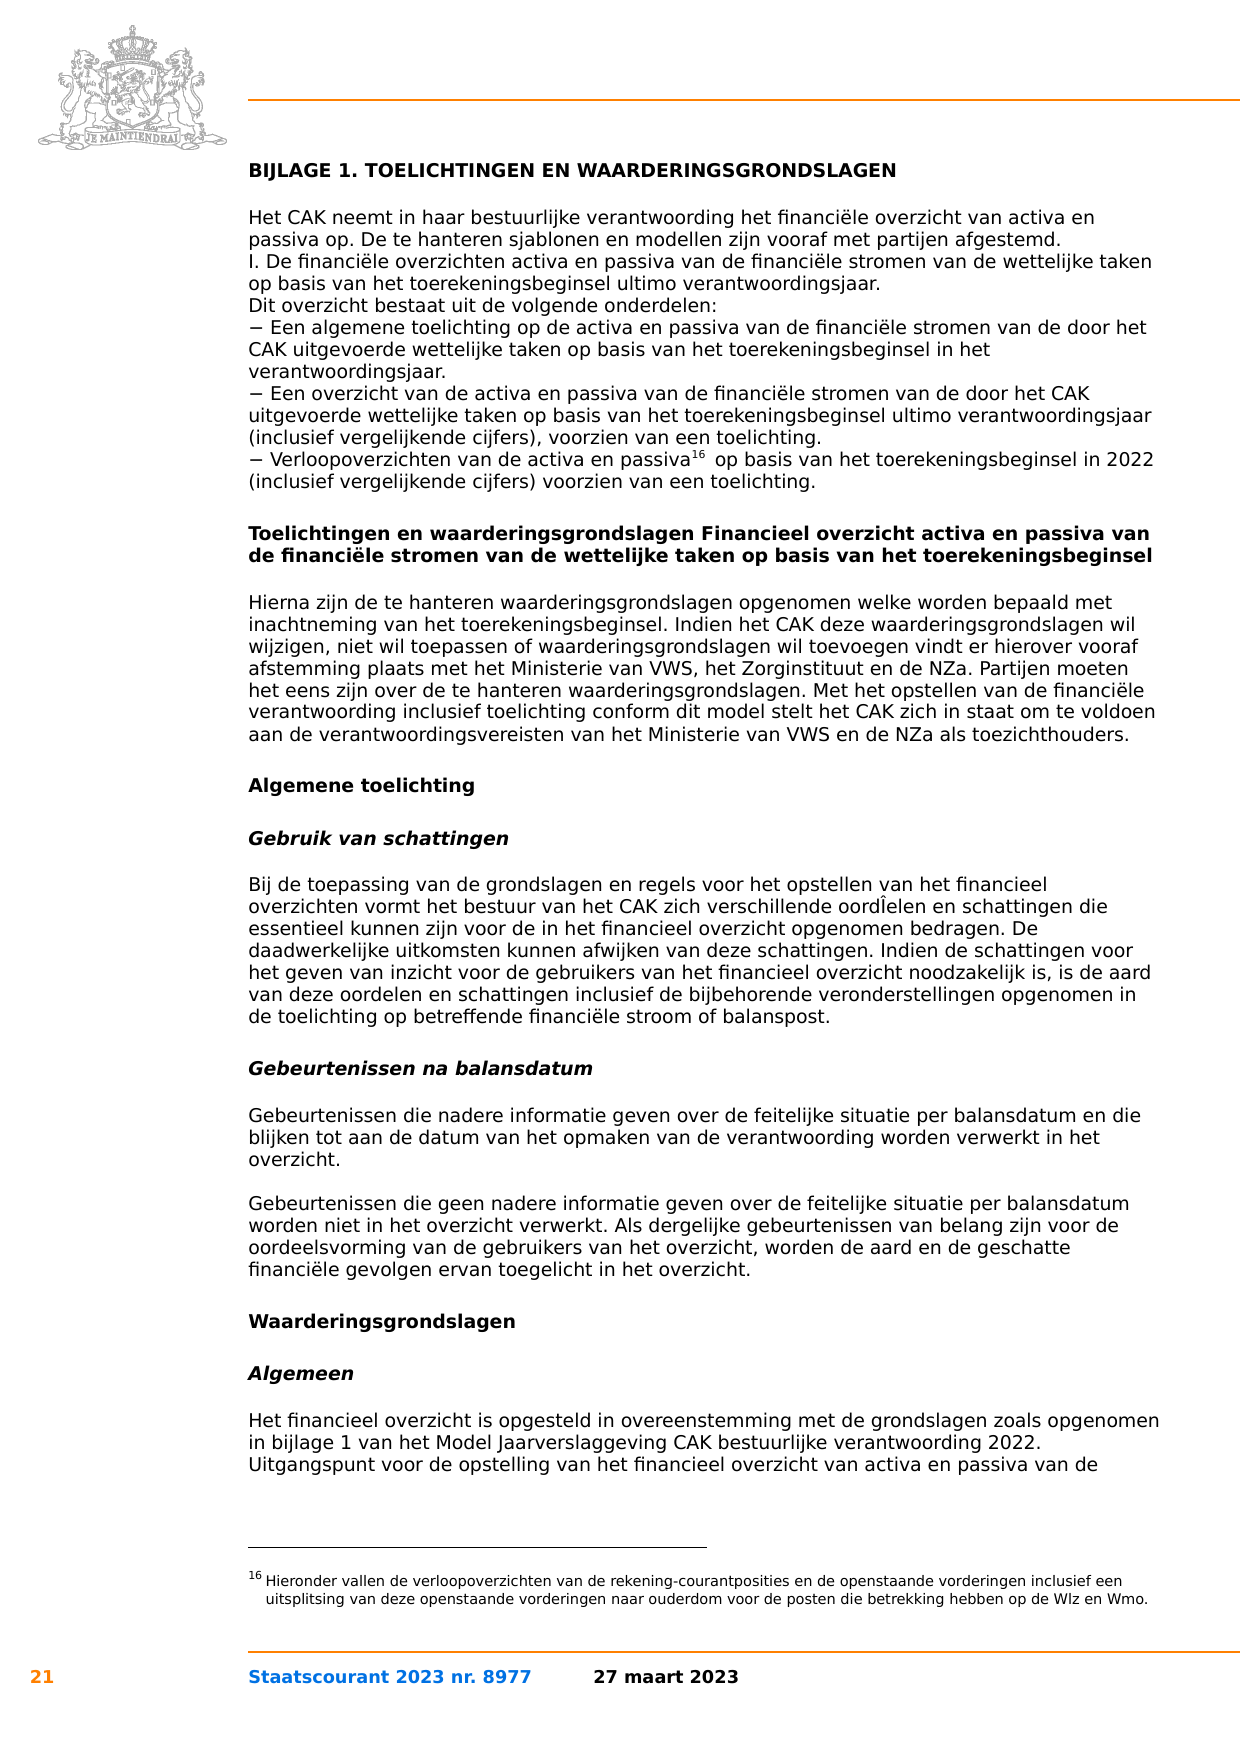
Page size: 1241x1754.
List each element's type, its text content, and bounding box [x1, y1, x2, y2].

subtitle Algemeen [248, 1363, 1163, 1385]
text Hierna zijn de te hanteren waarderingsgrondslagen opgenomen welke worden bepaald met inachtneming van het toerekeningsbeginsel. Indien het CAK deze waarderingsgrondslagen wil wijzigen, niet wil toepassen of waarderingsgrondslagen wil toevoegen vindt er hierover vooraf afstemming plaats met het Ministerie van VWS, het Zorginstituut en de NZa. Partijen moeten het eens zijn over de te hanteren waarderingsgrondslagen. Met het opstellen van de financiële verantwoording inclusief toelichting conform dit model stelt het CAK zich in staat om te voldoen aan de verantwoordingsvereisten van het Ministerie van VWS en de NZa als toezichthouders. [248, 592, 1163, 745]
subtitle Gebeurtenissen na balansdatum [248, 1058, 1163, 1080]
text Gebeurtenissen die nadere informatie geven over de feitelijke situatie per balansdatum en die blijken tot aan de datum van het opmaken van de verantwoording worden verwerkt in het overzicht. [248, 1105, 1163, 1171]
text I. De financiële overzichten activa en passiva van de financiële stromen van de wettelijke taken op basis van het toerekeningsbeginsel ultimo verantwoordingsjaar. [248, 251, 1163, 295]
text Hieronder vallen de verloopoverzichten van de rekening-courantposities en de openstaande vorderingen inclusief een uitsplitsing van deze openstaande vorderingen naar ouderdom voor de posten die betrekking hebben op de Wlz en Wmo. [248, 1569, 1163, 1608]
text Het CAK neemt in haar bestuurlijke verantwoording het financiële overzicht van activa en passiva op. De te hanteren sjablonen en modellen zijn vooraf met partijen afgestemd. [248, 207, 1163, 251]
picture [38, 25, 227, 150]
subtitle Algemene toelichting [248, 775, 1163, 797]
text Het financieel overzicht is opgesteld in overeenstemming met de grondslagen zoals opgenomen in bijlage 1 van het Model Jaarverslaggeving CAK bestuurlijke verantwoording 2022. Uitgangspunt voor de opstelling van het financieel overzicht van activa en passiva van de [248, 1410, 1163, 1476]
text Dit overzicht bestaat uit de volgende onderdelen: [248, 295, 1163, 317]
text Bij de toepassing van de grondslagen en regels voor het opstellen van het financieel overzichten vormt het bestuur van het CAK zich verschillende oordÎelen en schattingen die essentieel kunnen zijn voor de in het financieel overzicht opgenomen bedragen. De daadwerkelijke uitkomsten kunnen afwijken van deze schattingen. Indien de schattingen voor het geven van inzicht voor de gebruikers van het financieel overzicht noodzakelijk is, is de aard van deze oordelen en schattingen inclusief de bijbehorende veronderstellingen opgenomen in de toelichting op betreffende financiële stroom of balanspost. [248, 874, 1163, 1028]
text Gebeurtenissen die geen nadere informatie geven over de feitelijke situatie per balansdatum worden niet in het overzicht verwerkt. Als dergelijke gebeurtenissen van belang zijn voor de oordeelsvorming van de gebruikers van het overzicht, worden de aard en de geschatte financiële gevolgen ervan toegelicht in het overzicht. [248, 1193, 1163, 1281]
subtitle Toelichtingen en waarderingsgrondslagen Financieel overzicht activa en passiva van de financiële stromen van de wettelijke taken op basis van het toerekeningsbeginsel [248, 523, 1163, 567]
subtitle BIJLAGE 1. TOELICHTINGEN EN WAARDERINGSGRONDSLAGEN [248, 160, 1163, 182]
text − Een algemene toelichting op de activa en passiva van de financiële stromen van de door het CAK uitgevoerde wettelijke taken op basis van het toerekeningsbeginsel in het verantwoordingsjaar. [248, 317, 1163, 383]
text − Verloopoverzichten van de activa en passiva op basis van het toerekeningsbeginsel in 2022 (inclusief vergelijkende cijfers) voorzien van een toelichting. [248, 449, 1163, 493]
subtitle Gebruik van schattingen [248, 827, 1163, 849]
text − Een overzicht van de activa en passiva van de financiële stromen van de door het CAK uitgevoerde wettelijke taken op basis van het toerekeningsbeginsel ultimo verantwoordingsjaar (inclusief vergelijkende cijfers), voorzien van een toelichting. [248, 383, 1163, 449]
subtitle Waarderingsgrondslagen [248, 1311, 1163, 1333]
